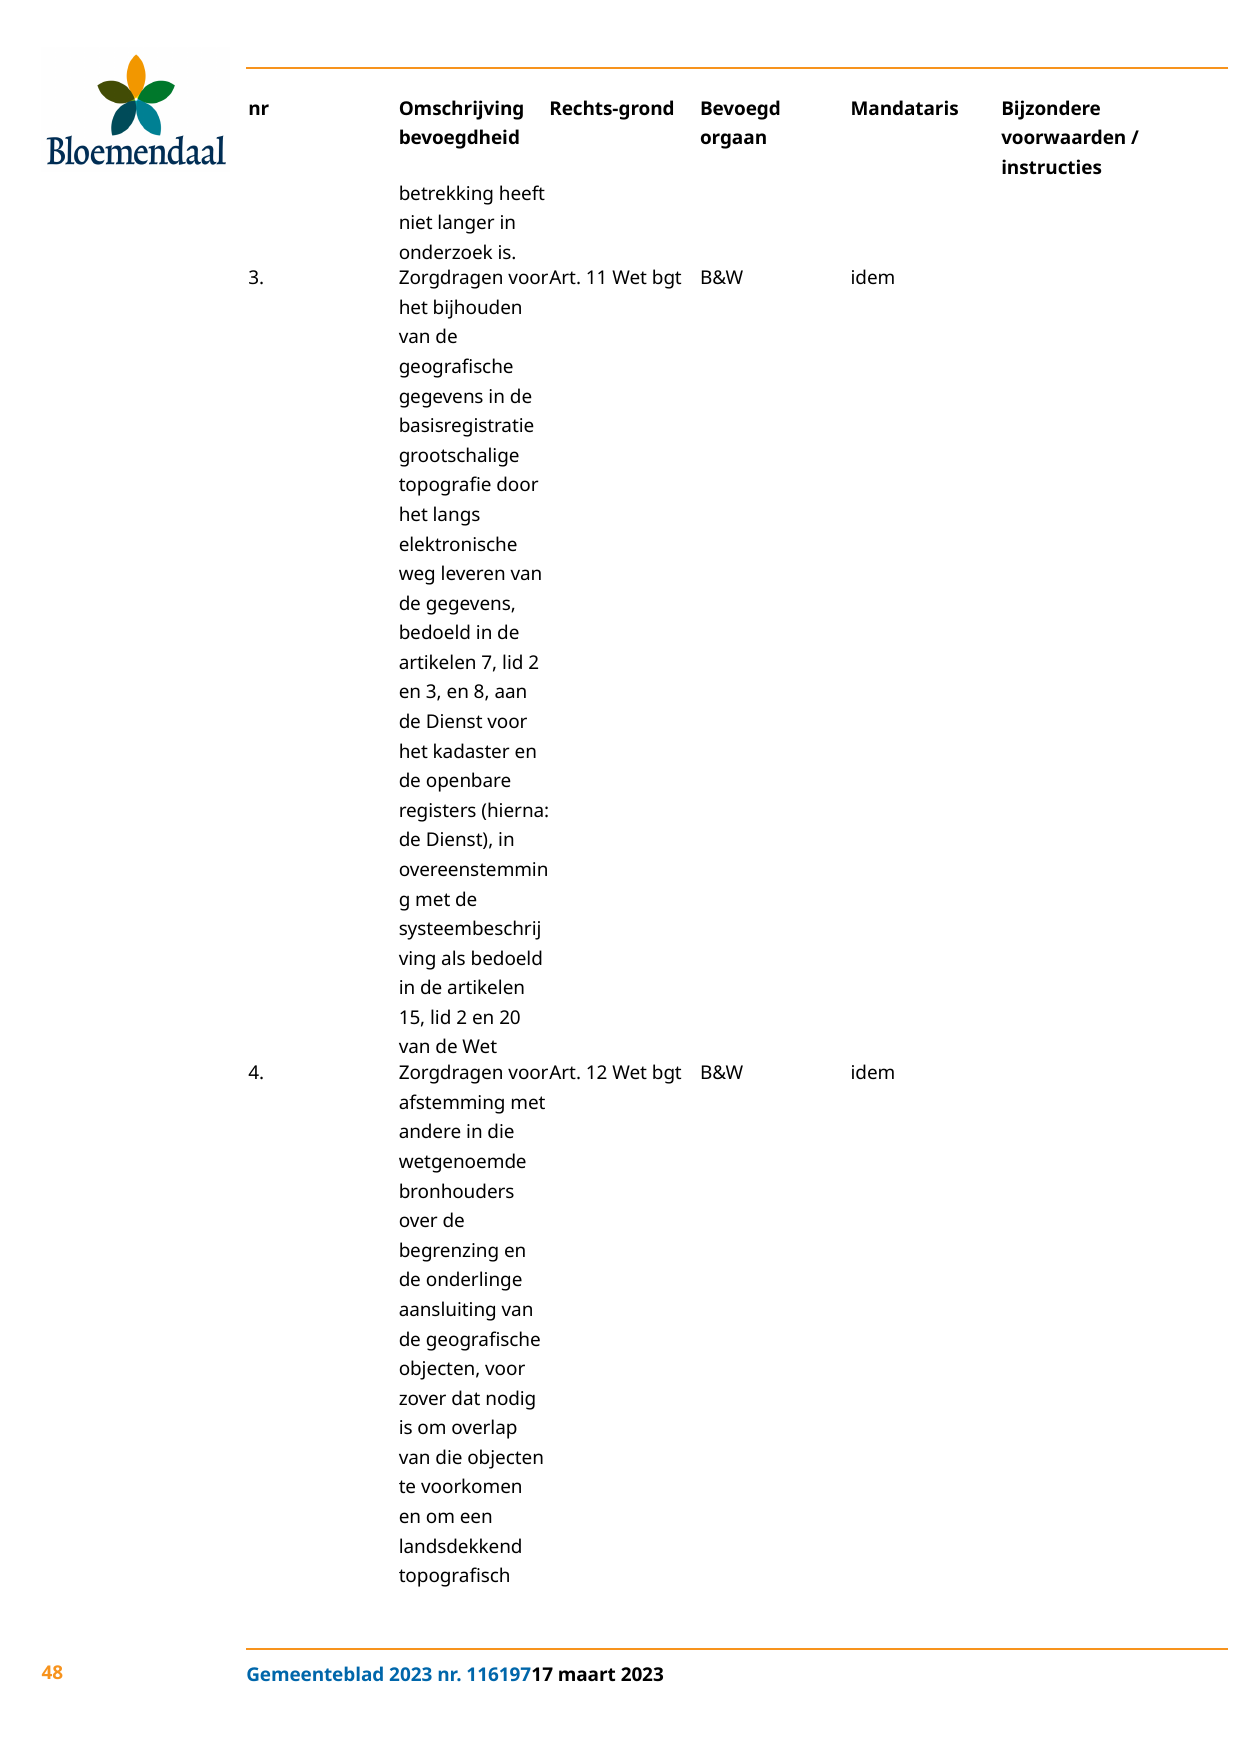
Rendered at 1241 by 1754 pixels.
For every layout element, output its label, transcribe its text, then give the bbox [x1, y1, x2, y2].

table_header Bijzondere voorwaarden / instructies [1001, 95, 1152, 180]
table_header nr [248, 95, 398, 180]
table_header Bevoegd orgaan [700, 95, 850, 180]
table_cell Zorgdragen voor het bijhouden van de geografische gegevens in de basisregistratie grootschalige topografie door het langs elektronische weg leveren van de gegevens, bedoeld in de artikelen 7, lid 2 en 3, en 8, aan de Dienst voor het kadaster en de openbare registers (hierna: de Dienst), in overeenstemming met de systeembeschrijving als bedoeld in de artikelen 15, lid 2 en 20 van de Wet [399, 265, 549, 1059]
table_cell idem [850, 265, 1001, 1059]
table_cell B&W [700, 1060, 850, 1588]
table_cell Zorgdragen voor afstemming met andere in die wetgenoemde bronhouders over de begrenzing en de onderlinge aansluiting van de geografische objecten, voor zover dat nodig is om overlap van die objecten te voorkomen en om een landsdekkend topografisch [399, 1060, 549, 1588]
table_cell betrekking heeft niet langer in onderzoek is. [399, 180, 549, 264]
table_cell B&W [700, 265, 850, 1059]
table_cell [549, 180, 700, 264]
table_cell Art. 11 Wet bgt [549, 265, 700, 1059]
table_cell [248, 265, 398, 1059]
table_cell idem [850, 1060, 1001, 1588]
table_cell Art. 12 Wet bgt [549, 1060, 700, 1588]
table_header Mandataris [850, 95, 1001, 180]
table_cell [700, 180, 850, 264]
table_header Rechts-grond [549, 95, 700, 180]
table_cell [248, 180, 398, 264]
table_cell [248, 1060, 398, 1588]
table_cell [1001, 1060, 1152, 1588]
table_cell [1001, 265, 1152, 1059]
table_header Omschrijving bevoegdheid [399, 95, 549, 180]
table_cell [1001, 180, 1152, 264]
picture [41, 47, 231, 172]
table_cell [850, 180, 1001, 264]
